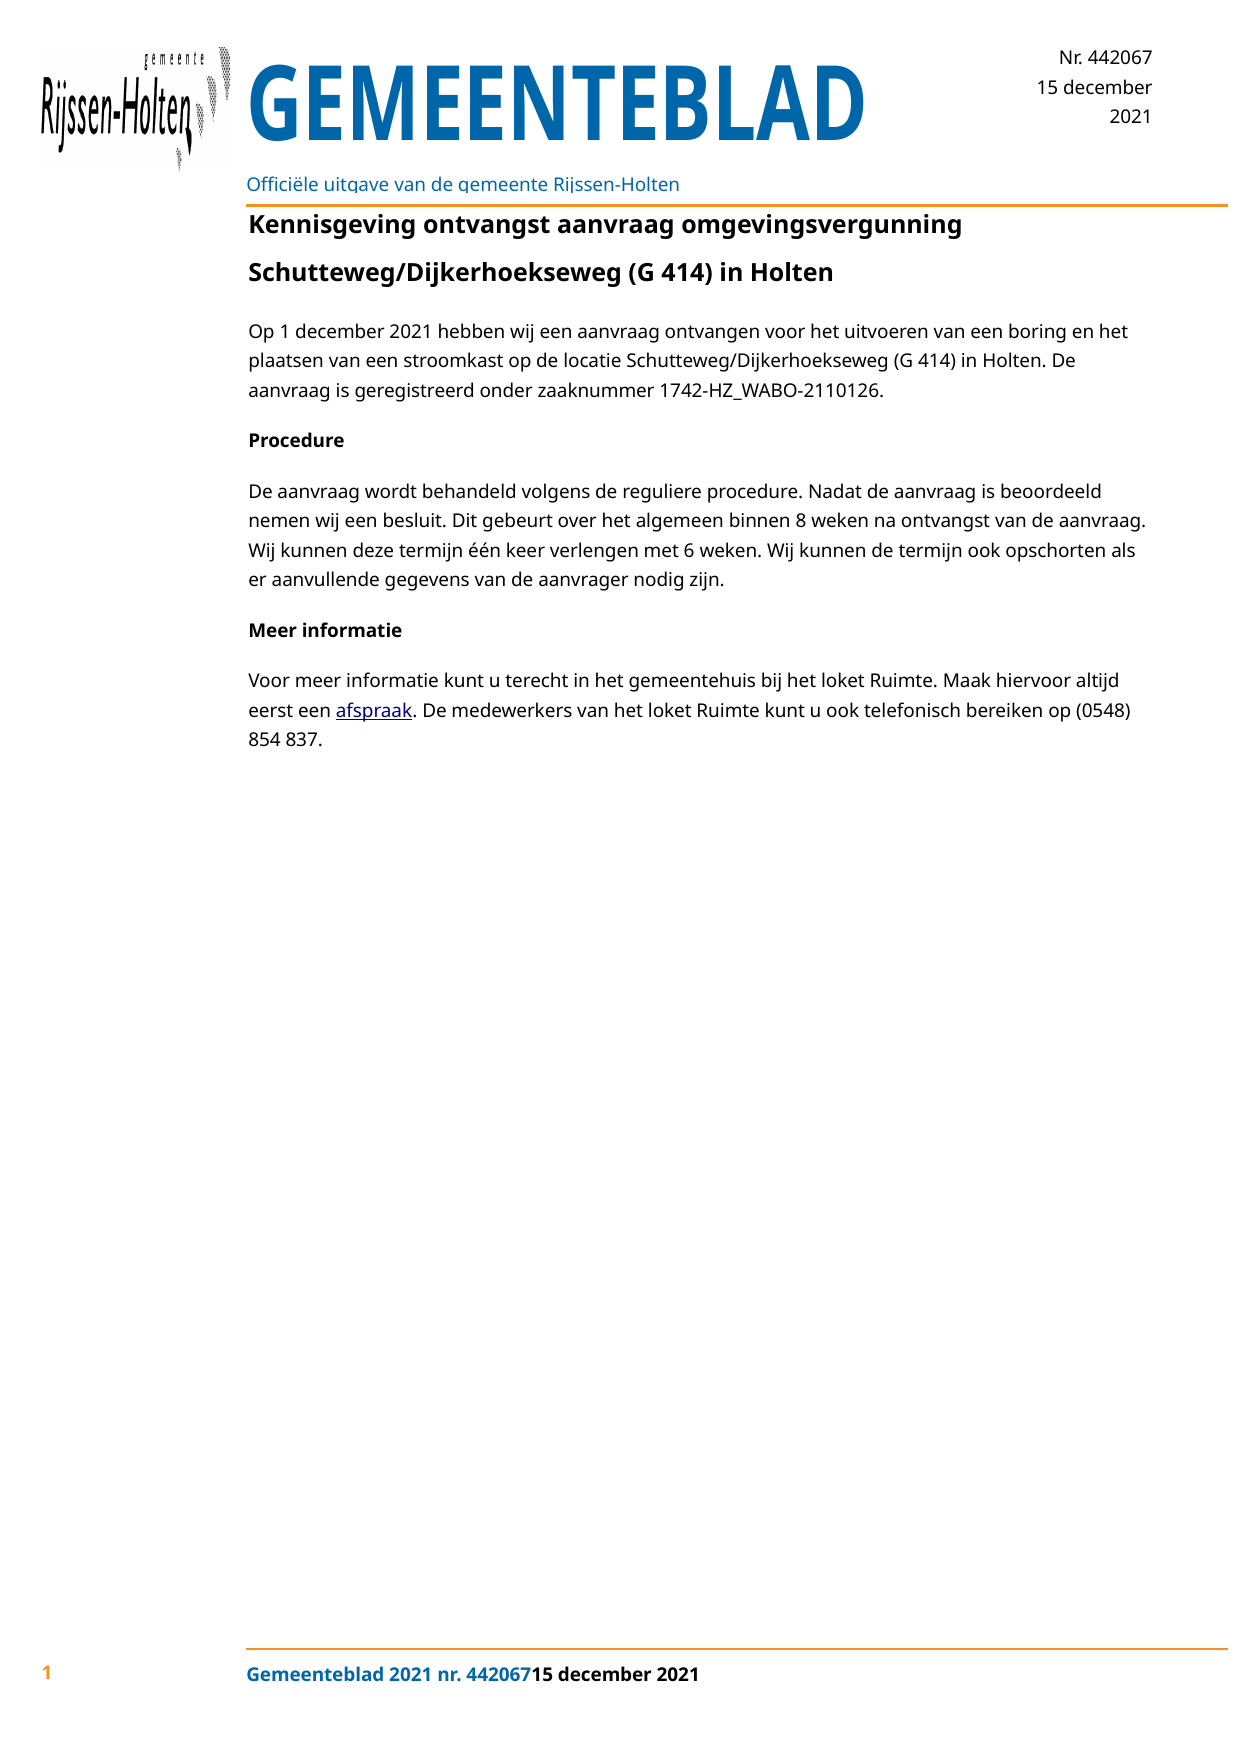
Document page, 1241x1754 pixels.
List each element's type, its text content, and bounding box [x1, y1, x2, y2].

text Op 1 december 2021 hebben wij een aanvraag ontvangen voor het uitvoeren van een boring en het plaatsen van een stroomkast op de locatie Schutteweg/Dijkerhoekseweg (G 414) in Holten. De aanvraag is geregistreerd onder zaaknummer 1742-HZ_WABO-2110126. [248, 318, 1152, 403]
picture [41, 47, 231, 172]
text Meer informatie [248, 617, 1152, 643]
text Voor meer informatie kunt u terecht in het gemeentehuis bij het loket Ruimte. Maak hiervoor altijd eerst een afspraak. De medewerkers van het loket Ruimte kunt u ook telefonisch bereiken op (0548) 854 837. [248, 667, 1152, 752]
text De aanvraag wordt behandeld volgens de reguliere procedure. Nadat de aanvraag is beoordeeld nemen wij een besluit. Dit gebeurt over het algemeen binnen 8 weken na ontvangst van de aanvraag. Wij kunnen deze termijn één keer verlengen met 6 weken. Wij kunnen de termijn ook opschorten als er aanvullende gegevens van de aanvrager nodig zijn. [248, 478, 1152, 592]
text Kennisgeving ontvangst aanvraag omgevingsvergunning Schutteweg/Dijkerhoekseweg (G 414) in Holten [248, 207, 1152, 288]
text Procedure [248, 427, 1152, 453]
